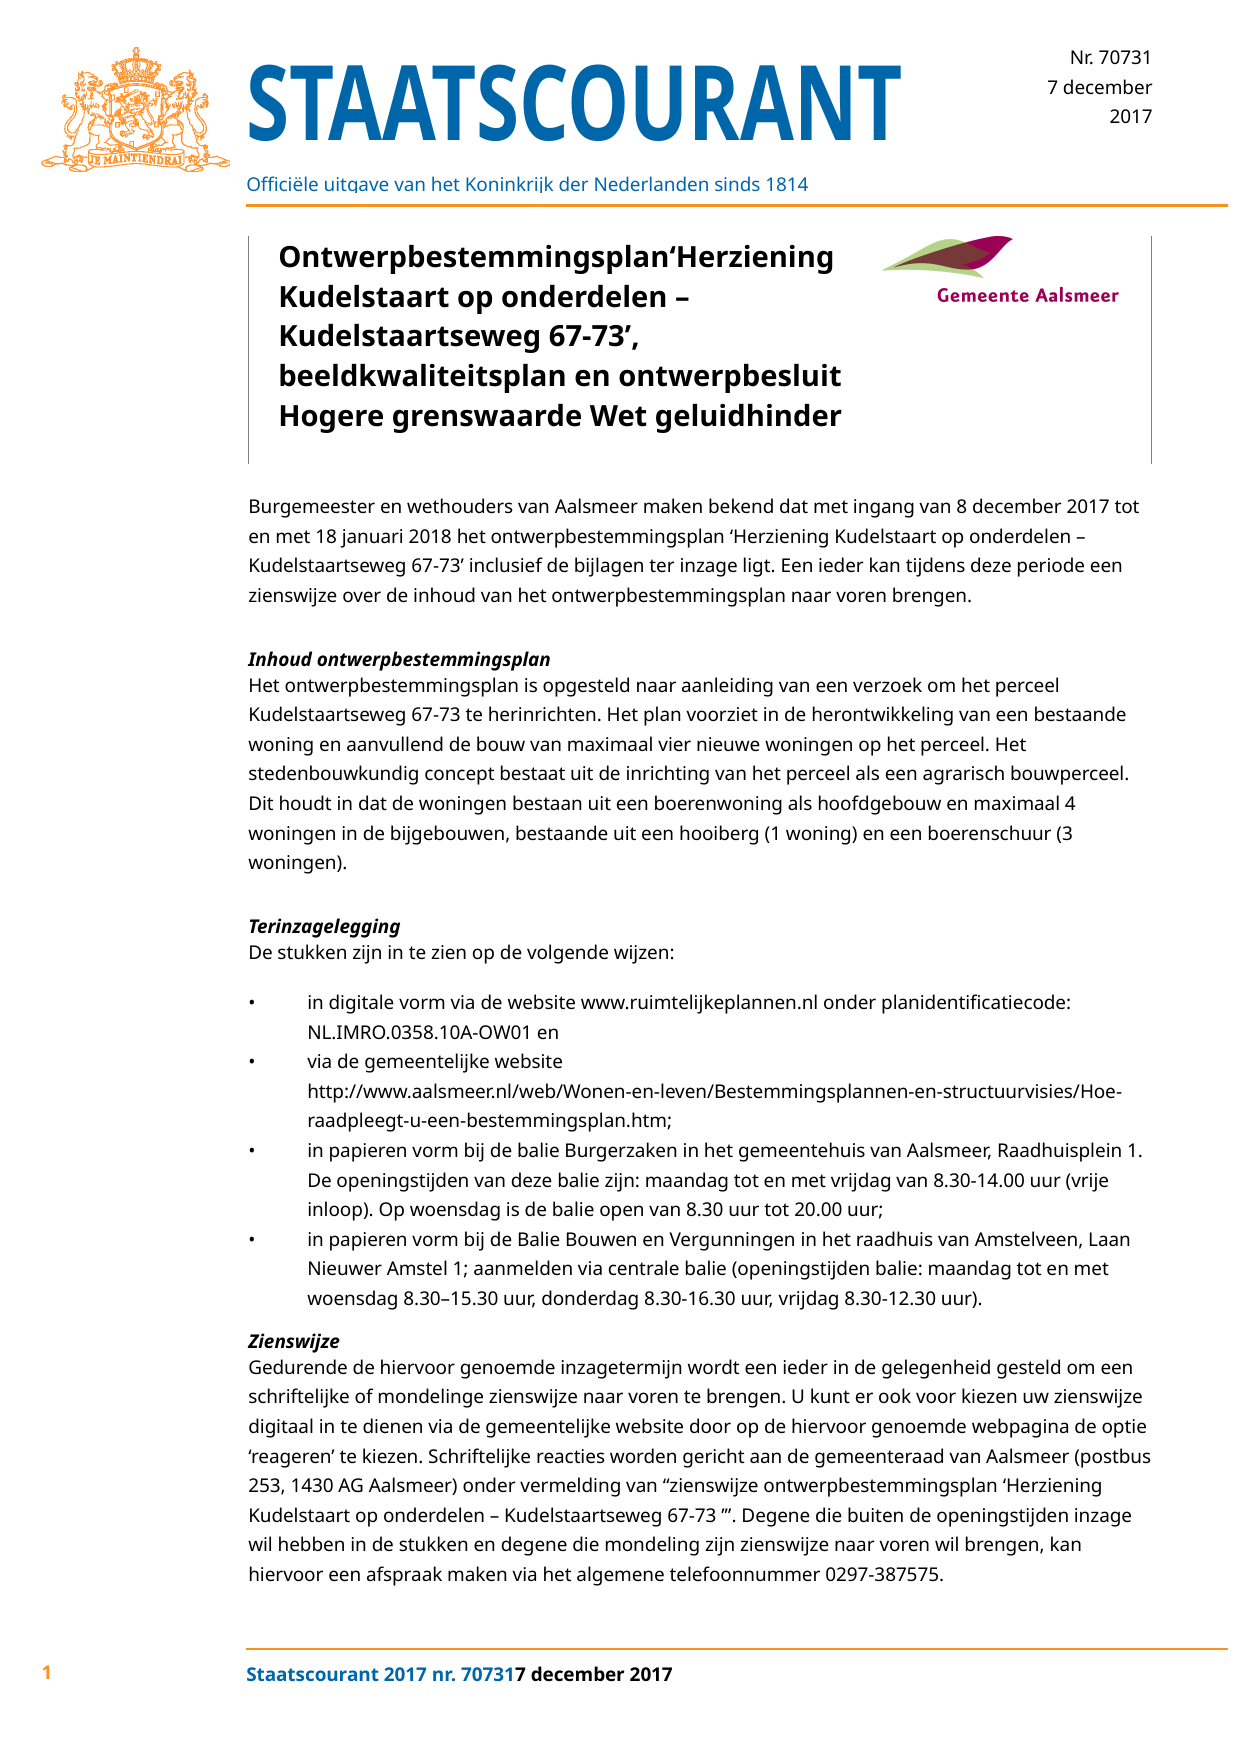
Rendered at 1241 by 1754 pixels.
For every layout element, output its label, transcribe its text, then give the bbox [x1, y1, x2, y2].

text Zienswijze [248, 1328, 1152, 1354]
text Het ontwerpbestemmingsplan is opgesteld naar aanleiding van een verzoek om het perceel Kudelstaartseweg 67-73 te herinrichten. Het plan voorziet in de herontwikkeling van een bestaande woning en aanvullend de bouw van maximaal vier nieuwe woningen op het perceel. Het stedenbouwkundig concept bestaat uit de inrichting van het perceel als een agrarisch bouwperceel. Dit houdt in dat de woningen bestaan uit een boerenwoning als hoofdgebouw en maximaal 4 woningen in de bijgebouwen, bestaande uit een hooiberg (1 woning) en een boerenschuur (3 woningen). [248, 672, 1152, 875]
text Terinzagelegging [248, 913, 1152, 939]
list in papieren vorm bij de Balie Bouwen en Vergunningen in het raadhuis van Amstelveen, Laan Nieuwer Amstel 1; aanmelden via centrale balie (openingstijden balie: maandag tot en met woensdag 8.30–15.30 uur, donderdag 8.30-16.30 uur, vrijdag 8.30-12.30 uur). [248, 1226, 1152, 1311]
list via de gemeentelijke website http://www.aalsmeer.nl/web/Wonen-en-leven/Bestemmingsplannen-en-structuurvisies/Hoe-raadpleegt-u-een-bestemmingsplan.htm; [248, 1048, 1152, 1133]
text Gedurende de hiervoor genoemde inzagetermijn wordt een ieder in de gelegenheid gesteld om een schriftelijke of mondelinge zienswijze naar voren te brengen. U kunt er ook voor kiezen uw zienswijze digitaal in te dienen via de gemeentelijke website door op de hiervoor genoemde webpagina de optie ‘reageren’ te kiezen. Schriftelijke reacties worden gericht aan de gemeenteraad van Aalsmeer (postbus 253, 1430 AG Aalsmeer) onder vermelding van “zienswijze ontwerpbestemmingsplan ‘Herziening Kudelstaart op onderdelen – Kudelstaartseweg 67-73 ’”. Degene die buiten de openingstijden inzage wil hebben in de stukken en degene die mondeling zijn zienswijze naar voren wil brengen, kan hiervoor een afspraak maken via het algemene telefoonnummer 0297-387575. [248, 1354, 1152, 1587]
picture [41, 47, 231, 172]
picture [882, 236, 1119, 302]
list in papieren vorm bij de balie Burgerzaken in het gemeentehuis van Aalsmeer, Raadhuisplein 1. De openingstijden van deze balie zijn: maandag tot en met vrijdag van 8.30-14.00 uur (vrije inloop). Op woensdag is de balie open van 8.30 uur tot 20.00 uur; [248, 1137, 1152, 1222]
table_header [850, 236, 1151, 464]
text De stukken zijn in te zien op de volgende wijzen: [248, 939, 1152, 965]
text Burgemeester en wethouders van Aalsmeer maken bekend dat met ingang van 8 december 2017 tot en met 18 januari 2018 het ontwerpbestemmingsplan ‘Herziening Kudelstaart op onderdelen – Kudelstaartseweg 67-73’ inclusief de bijlagen ter inzage ligt. Een ieder kan tijdens deze periode een zienswijze over de inhoud van het ontwerpbestemmingsplan naar voren brengen. [248, 493, 1152, 608]
table_header Ontwerpbestemmingsplan‘Herziening Kudelstaart op onderdelen – Kudelstaartseweg 67-73’, beeldkwaliteitsplan en ontwerpbesluit Hogere grenswaarde Wet geluidhinder [249, 236, 850, 464]
list in digitale vorm via de website www.ruimtelijkeplannen.nl onder planidentificatiecode: NL.IMRO.0358.10A-OW01 en [248, 989, 1152, 1045]
text Inhoud ontwerpbestemmingsplan [248, 646, 1152, 672]
